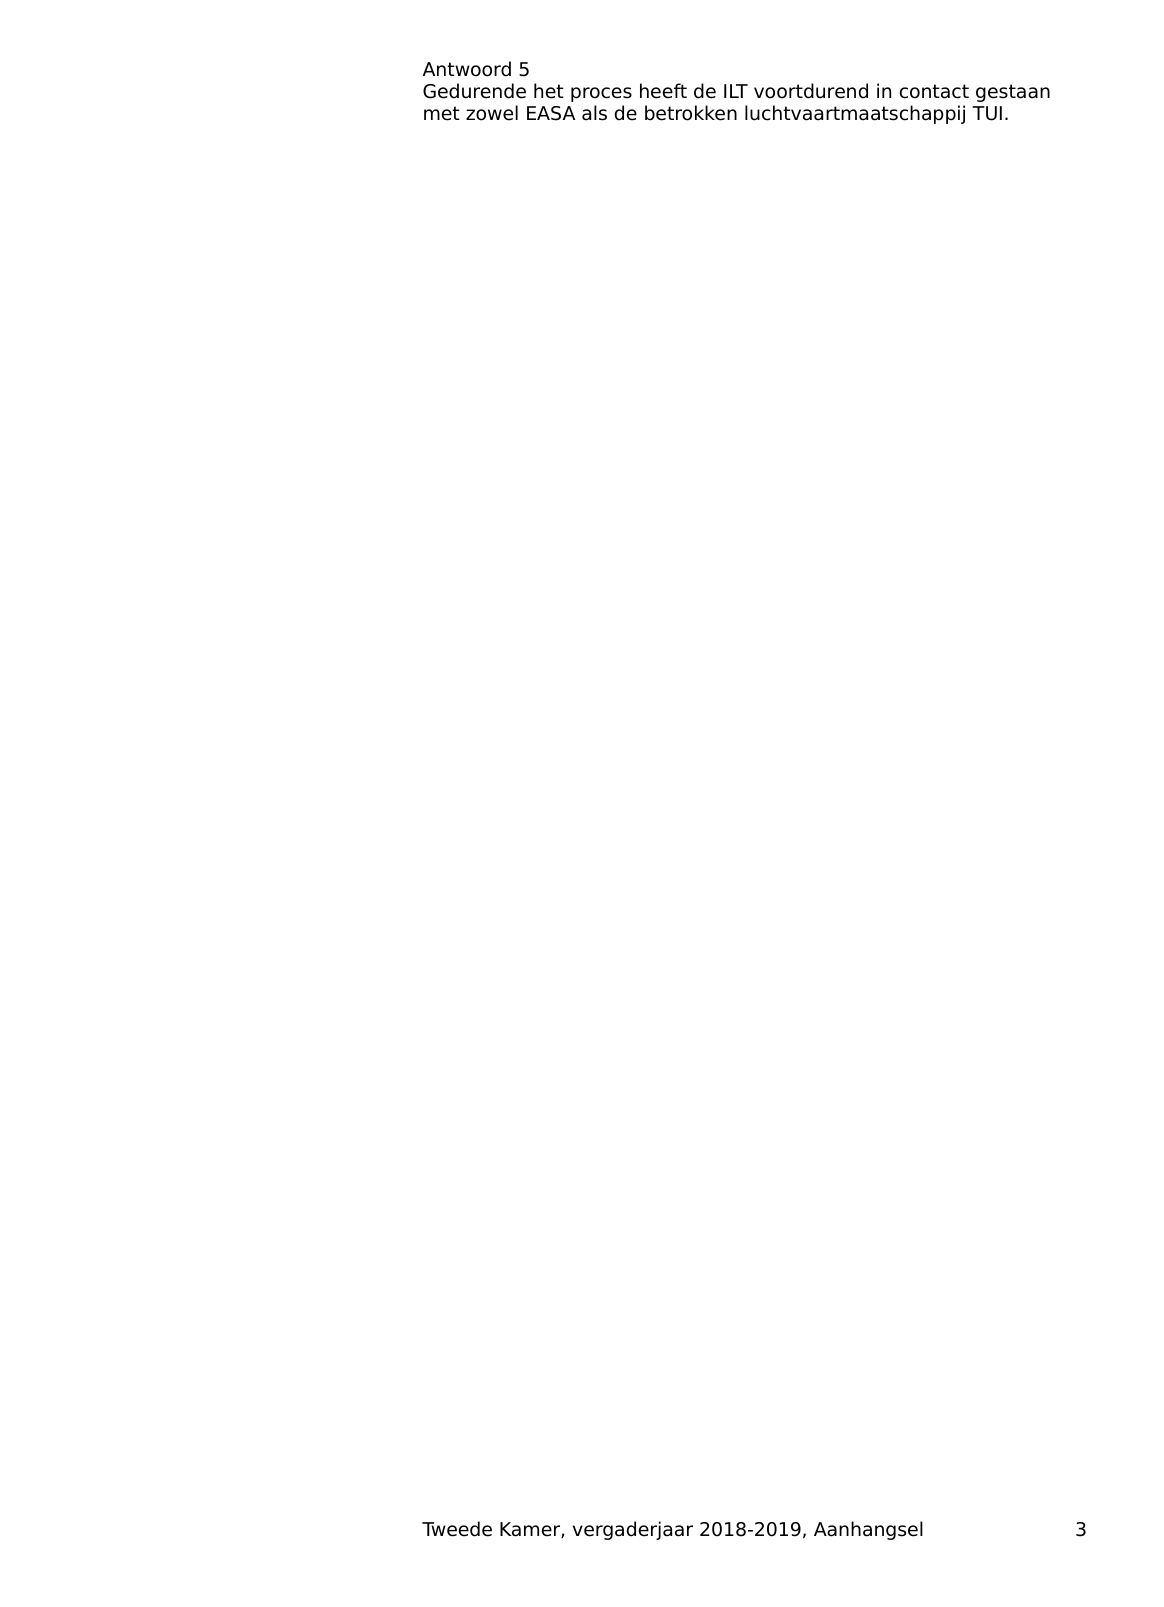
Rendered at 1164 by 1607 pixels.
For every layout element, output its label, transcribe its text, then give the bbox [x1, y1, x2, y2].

text Antwoord 5 [422, 59, 1087, 81]
text Gedurende het proces heeft de ILT voortdurend in contact gestaan met zowel EASA als de betrokken luchtvaartmaatschappij TUI. [422, 81, 1087, 125]
